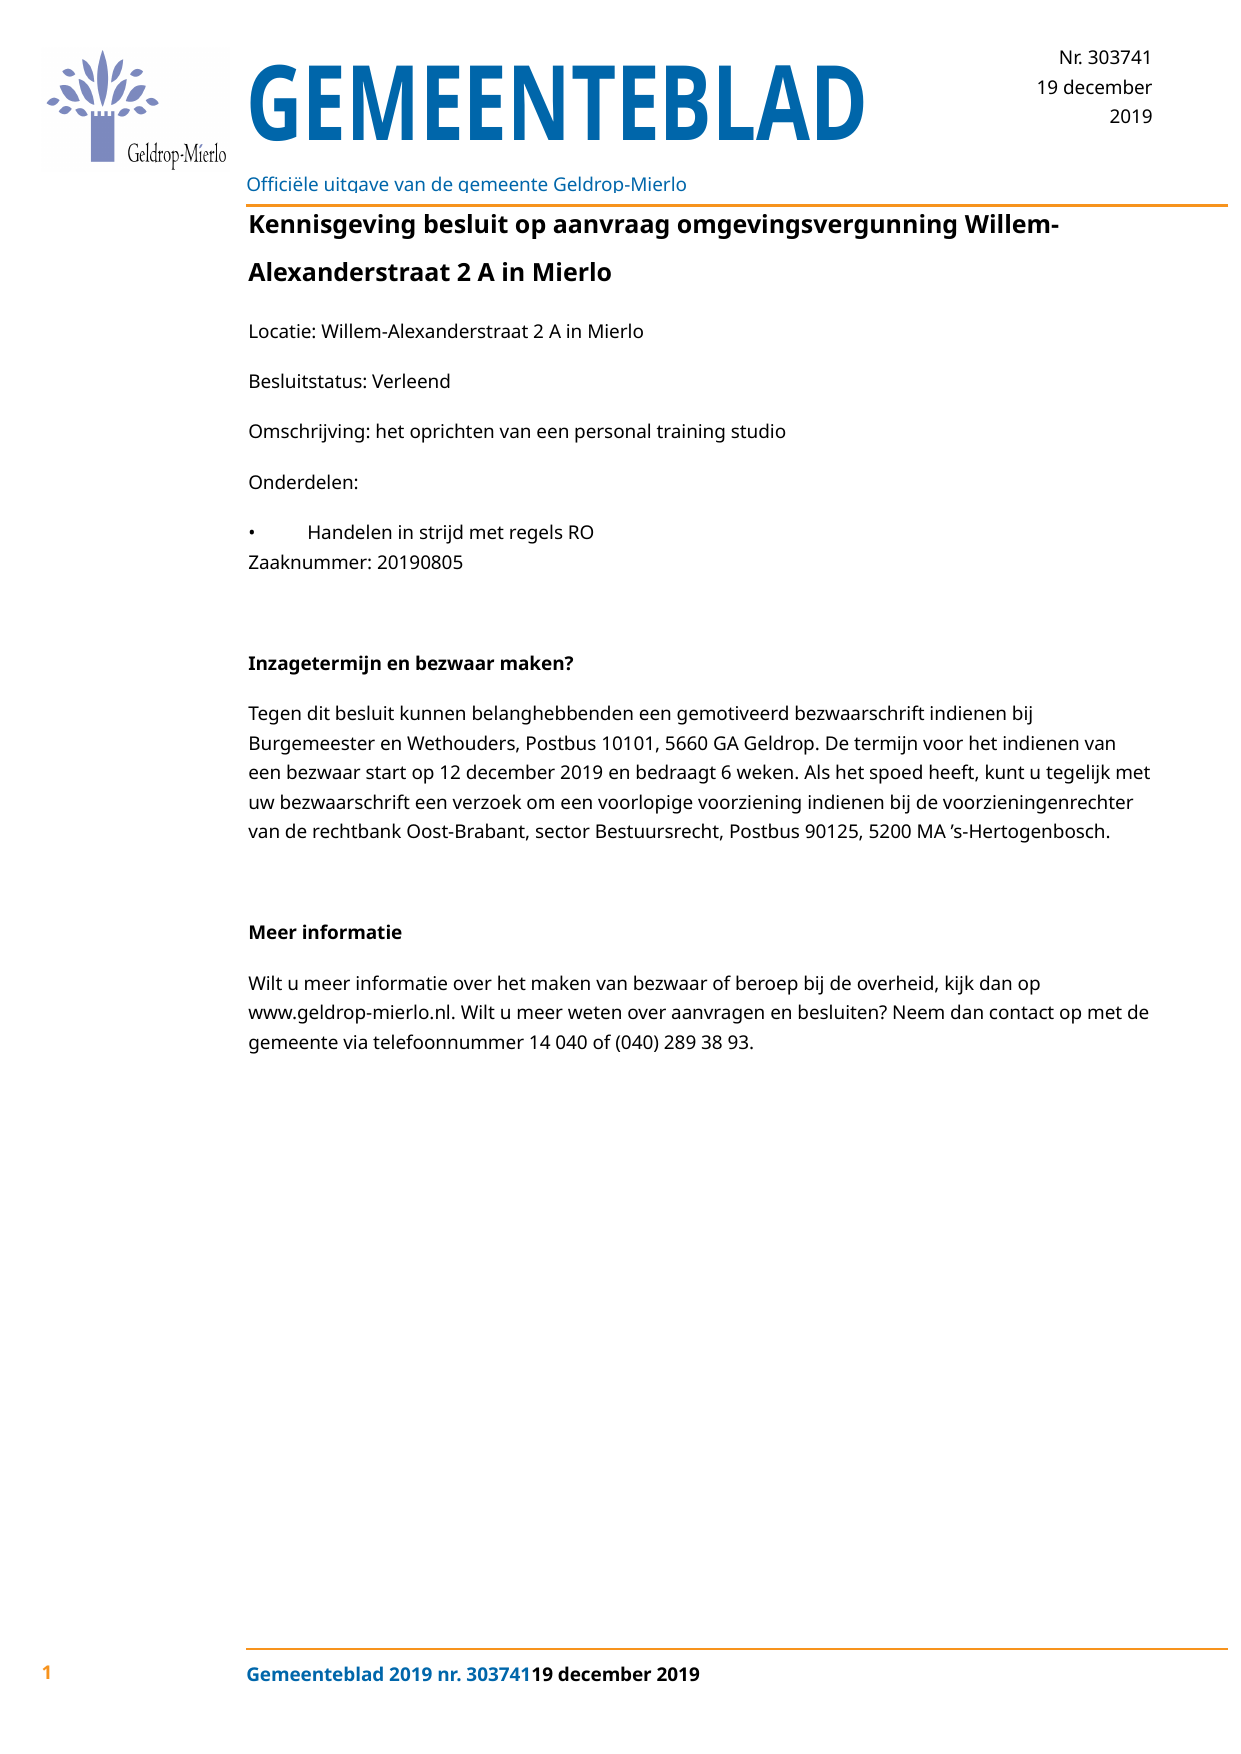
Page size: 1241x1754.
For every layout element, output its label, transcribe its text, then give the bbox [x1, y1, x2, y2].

text Meer informatie [248, 919, 1152, 945]
text Omschrijving: het oprichten van een personal training studio [248, 419, 1152, 444]
text Onderdelen: [248, 469, 1152, 495]
text Inzagetermijn en bezwaar maken? [248, 650, 1152, 676]
text Zaaknummer: 20190805 [248, 549, 1152, 575]
list Handelen in strijd met regels RO [248, 519, 1152, 545]
text Wilt u meer informatie over het maken van bezwaar of beroep bij de overheid, kijk dan op www.geldrop-mierlo.nl. Wilt u meer weten over aanvragen en besluiten? Neem dan contact op met de gemeente via telefoonnummer 14 040 of (040) 289 38 93. [248, 970, 1152, 1055]
text Besluitstatus: Verleend [248, 368, 1152, 394]
text Locatie: Willem-Alexanderstraat 2 A in Mierlo [248, 318, 1152, 344]
text Tegen dit besluit kunnen belanghebbenden een gemotiveerd bezwaarschrift indienen bij Burgemeester en Wethouders, Postbus 10101, 5660 GA Geldrop. De termijn voor het indienen van een bezwaar start op 12 december 2019 en bedraagt 6 weken. Als het spoed heeft, kunt u tegelijk met uw bezwaarschrift een verzoek om een voorlopige voorziening indienen bij de voorzieningenrechter van de rechtbank Oost-Brabant, sector Bestuursrecht, Postbus 90125, 5200 MA ’s-Hertogenbosch. [248, 700, 1152, 844]
picture [41, 47, 231, 172]
text Kennisgeving besluit op aanvraag omgevingsvergunning Willem-Alexanderstraat 2 A in Mierlo [248, 207, 1152, 288]
